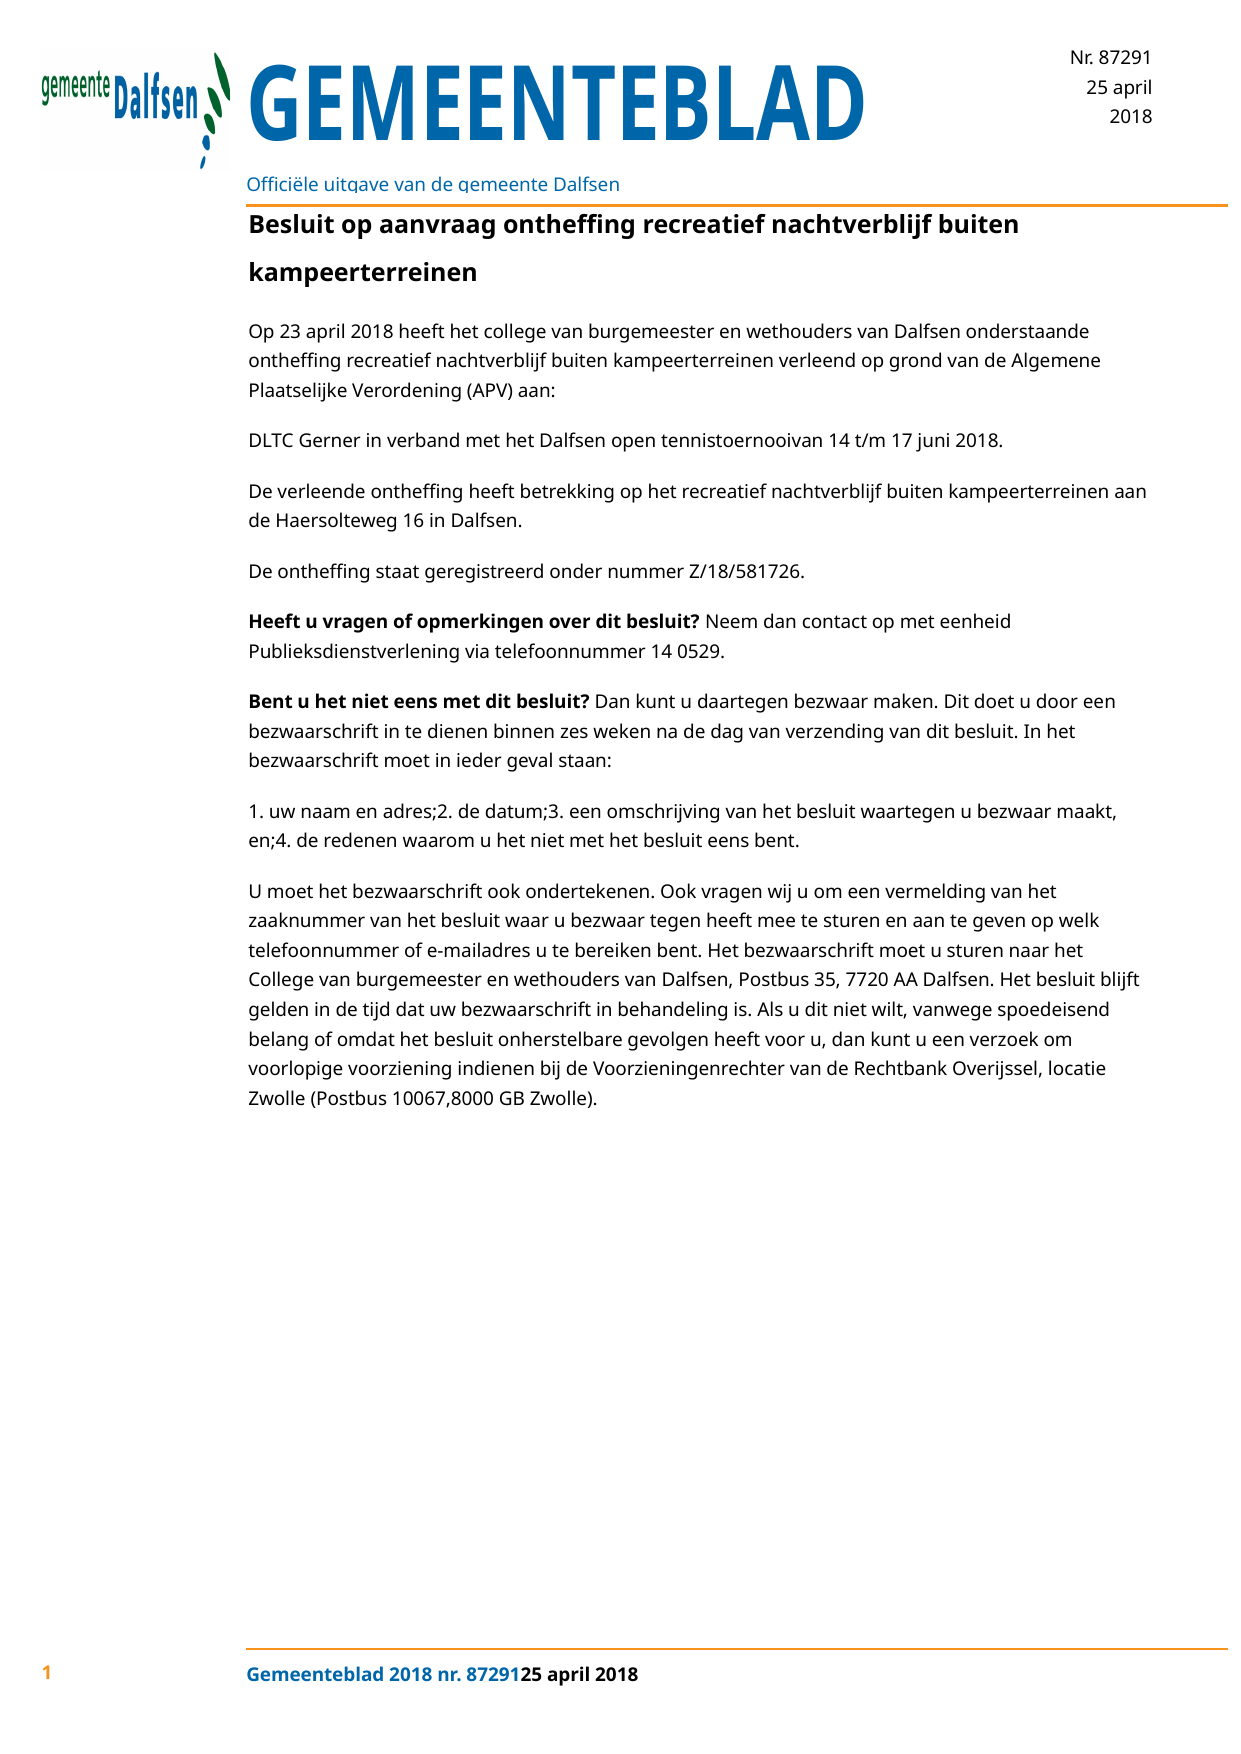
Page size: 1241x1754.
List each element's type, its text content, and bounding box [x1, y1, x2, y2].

text Heeft u vragen of opmerkingen over dit besluit? Neem dan contact op met eenheid Publieksdienstverlening via telefoonnummer 14 0529. [248, 608, 1152, 664]
text DLTC Gerner in verband met het Dalfsen open tennistoernooivan 14 t/m 17 juni 2018. [248, 427, 1152, 453]
text De verleende ontheffing heeft betrekking op het recreatief nachtverblijf buiten kampeerterreinen aan de Haersolteweg 16 in Dalfsen. [248, 478, 1152, 533]
picture [41, 47, 231, 172]
text U moet het bezwaarschrift ook ondertekenen. Ook vragen wij u om een vermelding van het zaaknummer van het besluit waar u bezwaar tegen heeft mee te sturen en aan te geven op welk telefoonnummer of e-mailadres u te bereiken bent. Het bezwaarschrift moet u sturen naar het College van burgemeester en wethouders van Dalfsen, Postbus 35, 7720 AA Dalfsen. Het besluit blijft gelden in de tijd dat uw bezwaarschrift in behandeling is. Als u dit niet wilt, vanwege spoedeisend belang of omdat het besluit onherstelbare gevolgen heeft voor u, dan kunt u een verzoek om voorlopige voorziening indienen bij de Voorzieningenrechter van de Rechtbank Overijssel, locatie Zwolle (Postbus 10067,8000 GB Zwolle). [248, 878, 1152, 1111]
text Bent u het niet eens met dit besluit? Dan kunt u daartegen bezwaar maken. Dit doet u door een bezwaarschrift in te dienen binnen zes weken na de dag van verzending van dit besluit. In het bezwaarschrift moet in ieder geval staan: [248, 688, 1152, 773]
text De ontheffing staat geregistreerd onder nummer Z/18/581726. [248, 558, 1152, 584]
text 1. uw naam en adres;2. de datum;3. een omschrijving van het besluit waartegen u bezwaar maakt, en;4. de redenen waarom u het niet met het besluit eens bent. [248, 798, 1152, 853]
text Besluit op aanvraag ontheffing recreatief nachtverblijf buiten kampeerterreinen [248, 207, 1152, 288]
text Op 23 april 2018 heeft het college van burgemeester en wethouders van Dalfsen onderstaande ontheffing recreatief nachtverblijf buiten kampeerterreinen verleend op grond van de Algemene Plaatselijke Verordening (APV) aan: [248, 318, 1152, 403]
